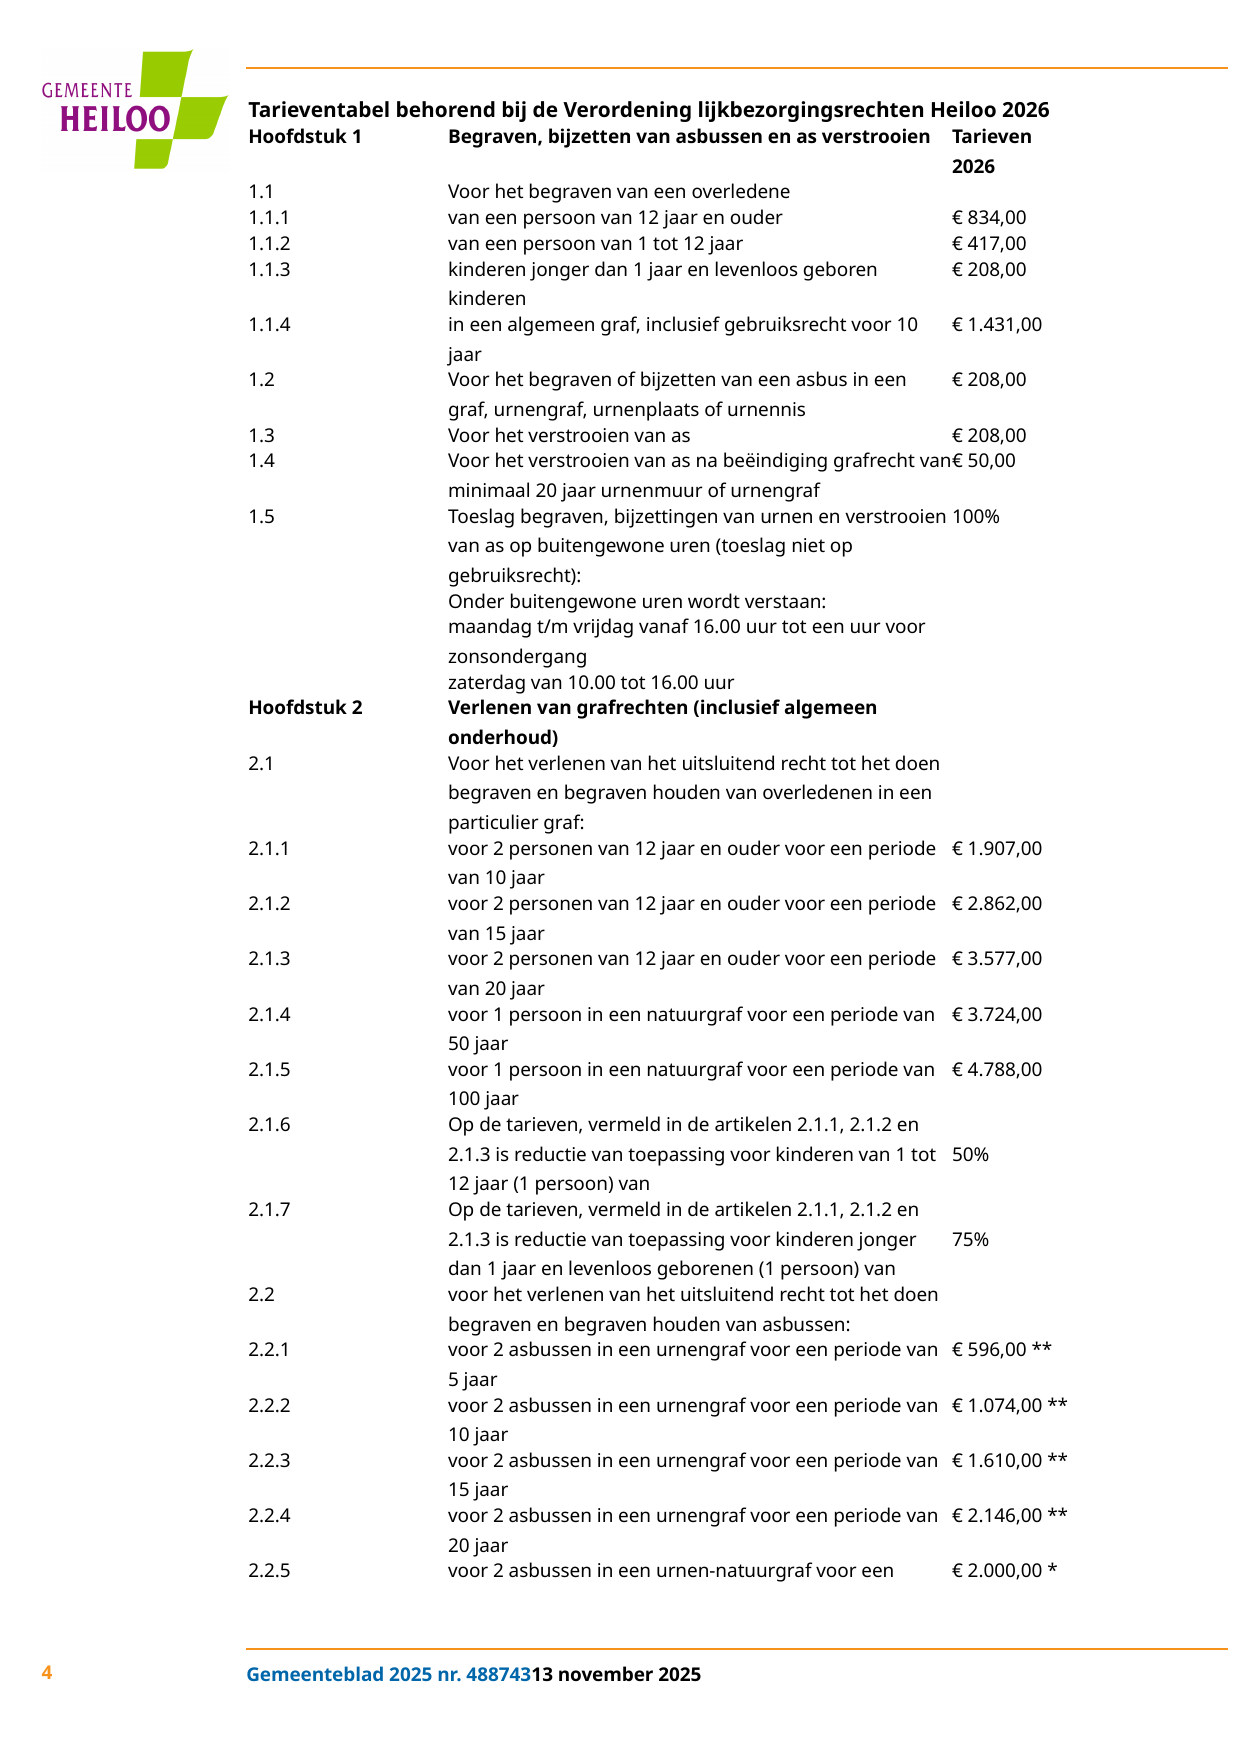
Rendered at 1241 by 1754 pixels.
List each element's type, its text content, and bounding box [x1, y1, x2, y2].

table_cell 100% [952, 503, 1152, 588]
table_cell voor 2 asbussen in een urnengraf voor een periode van 10 jaar [448, 1392, 952, 1447]
table_cell kinderen jonger dan 1 jaar en levenloos geboren kinderen [448, 256, 952, 311]
table_cell Voor het verstrooien van as [448, 422, 952, 448]
table_cell voor 2 personen van 12 jaar en ouder voor een periode van 15 jaar [448, 890, 952, 945]
table_cell voor 2 personen van 12 jaar en ouder voor een periode van 20 jaar [448, 945, 952, 1001]
table_cell 2.2.2 [248, 1392, 448, 1447]
table_cell zaterdag van 10.00 tot 16.00 uur [448, 669, 952, 694]
table_cell Op de tarieven, vermeld in de artikelen 2.1.1, 2.1.2 en 2.1.3 is reductie van toepassing voor kinderen jonger dan 1 jaar en levenloos geborenen (1 persoon) van [448, 1196, 952, 1281]
table_cell 1.5 [248, 503, 448, 588]
table_cell 50% [952, 1111, 1152, 1196]
table_cell Voor het verlenen van het uitsluitend recht tot het doen begraven en begraven houden van overledenen in een particulier graf: [448, 750, 952, 835]
table_cell Voor het begraven van een overledene [448, 179, 952, 204]
table_cell [952, 695, 1152, 750]
table_cell € 208,00 [952, 367, 1152, 422]
table_cell 2.1.2 [248, 890, 448, 945]
table_cell [952, 669, 1152, 694]
table_cell 1.4 [248, 448, 448, 503]
table_cell € 208,00 [952, 256, 1152, 311]
text Tarieventabel behorend bij de Verordening lijkbezorgingsrechten Heiloo 2026 [248, 95, 1152, 123]
table_cell van een persoon van 12 jaar en ouder [448, 205, 952, 230]
table_cell [248, 669, 448, 694]
table_header Tarieven 2026 [952, 124, 1152, 179]
table_cell voor 1 persoon in een natuurgraf voor een periode van 100 jaar [448, 1056, 952, 1111]
table_cell voor 2 asbussen in een urnen-natuurgraf voor een [448, 1558, 952, 1583]
table_cell € 208,00 [952, 422, 1152, 448]
table_cell voor 2 asbussen in een urnengraf voor een periode van 15 jaar [448, 1447, 952, 1502]
table_cell Voor het verstrooien van as na beëindiging grafrecht van minimaal 20 jaar urnenmuur of urnengraf [448, 448, 952, 503]
table_cell voor 1 persoon in een natuurgraf voor een periode van 50 jaar [448, 1001, 952, 1056]
table_cell 2.1.4 [248, 1001, 448, 1056]
table_cell € 596,00 ** [952, 1336, 1152, 1392]
table_cell voor het verlenen van het uitsluitend recht tot het doen begraven en begraven houden van asbussen: [448, 1281, 952, 1336]
table_cell voor 2 personen van 12 jaar en ouder voor een periode van 10 jaar [448, 835, 952, 890]
table_cell € 1.074,00 ** [952, 1392, 1152, 1447]
table_cell € 3.724,00 [952, 1001, 1152, 1056]
table_cell 2.1.3 [248, 945, 448, 1001]
table_cell [952, 588, 1152, 613]
table_cell van een persoon van 1 tot 12 jaar [448, 230, 952, 256]
table_header Hoofdstuk 1 [248, 124, 448, 179]
table_cell [248, 614, 448, 669]
table_cell € 417,00 [952, 230, 1152, 256]
table_cell maandag t/m vrijdag vanaf 16.00 uur tot een uur voor zonsondergang [448, 614, 952, 669]
table_cell € 1.907,00 [952, 835, 1152, 890]
table_cell voor 2 asbussen in een urnengraf voor een periode van 5 jaar [448, 1336, 952, 1392]
table_cell 2.1.1 [248, 835, 448, 890]
table_cell € 2.000,00 * [952, 1558, 1152, 1583]
picture [41, 47, 231, 172]
table_cell [952, 179, 1152, 204]
table_cell 1.1.2 [248, 230, 448, 256]
table_cell [952, 614, 1152, 669]
table_cell 2.2.1 [248, 1336, 448, 1392]
table_cell Op de tarieven, vermeld in de artikelen 2.1.1, 2.1.2 en 2.1.3 is reductie van toepassing voor kinderen van 1 tot 12 jaar (1 persoon) van [448, 1111, 952, 1196]
table_cell € 50,00 [952, 448, 1152, 503]
table_header Begraven, bijzetten van asbussen en as verstrooien [448, 124, 952, 179]
table_cell Voor het begraven of bijzetten van een asbus in een graf, urnengraf, urnenplaats of urnennis [448, 367, 952, 422]
table_cell [952, 1281, 1152, 1336]
table_cell 2.1 [248, 750, 448, 835]
table_cell Onder buitengewone uren wordt verstaan: [448, 588, 952, 613]
table_cell 2.1.7 [248, 1196, 448, 1281]
table_cell Verlenen van grafrechten (inclusief algemeen onderhoud) [448, 695, 952, 750]
table_cell 2.2 [248, 1281, 448, 1336]
table_cell Toeslag begraven, bijzettingen van urnen en verstrooien van as op buitengewone uren (toeslag niet op gebruiksrecht): [448, 503, 952, 588]
table_cell 75% [952, 1196, 1152, 1281]
table_cell 2.2.4 [248, 1503, 448, 1558]
table_cell voor 2 asbussen in een urnengraf voor een periode van 20 jaar [448, 1503, 952, 1558]
table_cell 2.2.5 [248, 1558, 448, 1583]
table_cell [248, 588, 448, 613]
table_cell € 1.431,00 [952, 311, 1152, 367]
table_cell Hoofdstuk 2 [248, 695, 448, 750]
table_cell 1.2 [248, 367, 448, 422]
table_cell 1.1.4 [248, 311, 448, 367]
table_cell 1.1.1 [248, 205, 448, 230]
table_cell € 2.146,00 ** [952, 1503, 1152, 1558]
table_cell € 1.610,00 ** [952, 1447, 1152, 1502]
table_cell 1.1 [248, 179, 448, 204]
table_cell 2.2.3 [248, 1447, 448, 1502]
table_cell 2.1.5 [248, 1056, 448, 1111]
table_cell € 3.577,00 [952, 945, 1152, 1001]
table_cell € 834,00 [952, 205, 1152, 230]
table_cell € 4.788,00 [952, 1056, 1152, 1111]
table_cell 2.1.6 [248, 1111, 448, 1196]
table_cell [952, 750, 1152, 835]
table_cell 1.3 [248, 422, 448, 448]
table_cell in een algemeen graf, inclusief gebruiksrecht voor 10 jaar [448, 311, 952, 367]
table_cell € 2.862,00 [952, 890, 1152, 945]
table_cell 1.1.3 [248, 256, 448, 311]
